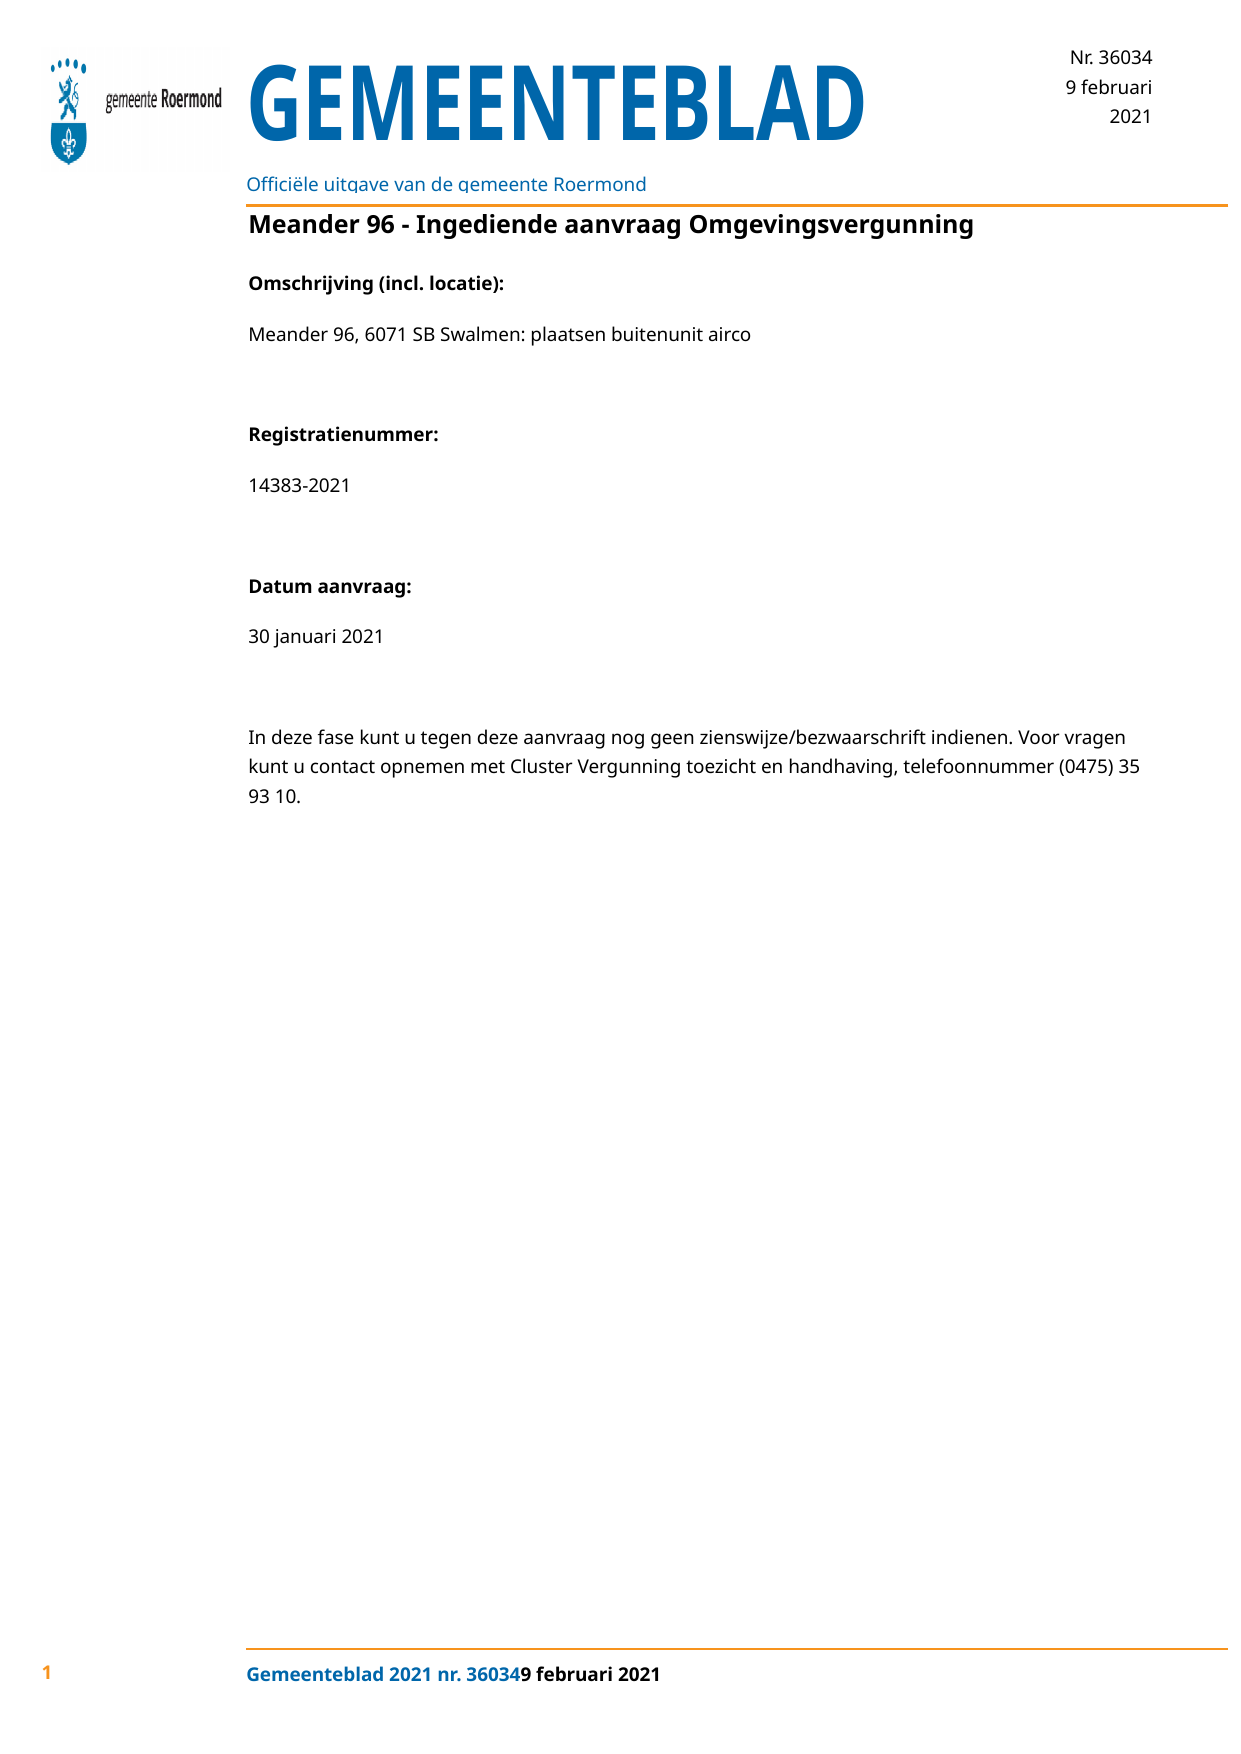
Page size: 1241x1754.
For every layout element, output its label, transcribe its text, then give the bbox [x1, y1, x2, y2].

text In deze fase kunt u tegen deze aanvraag nog geen zienswijze/bezwaarschrift indienen. Voor vragen kunt u contact opnemen met Cluster Vergunning toezicht en handhaving, telefoonnummer (0475) 35 93 10. [248, 724, 1152, 809]
picture [41, 47, 231, 172]
text Meander 96, 6071 SB Swalmen: plaatsen buitenunit airco [248, 321, 1152, 346]
text 30 januari 2021 [248, 623, 1152, 649]
text Omschrijving (incl. locatie): [248, 270, 1152, 296]
text Meander 96 - Ingediende aanvraag Omgevingsvergunning [248, 207, 1152, 241]
text Registratienummer: [248, 422, 1152, 447]
text Datum aanvraag: [248, 573, 1152, 598]
text 14383-2021 [248, 472, 1152, 498]
